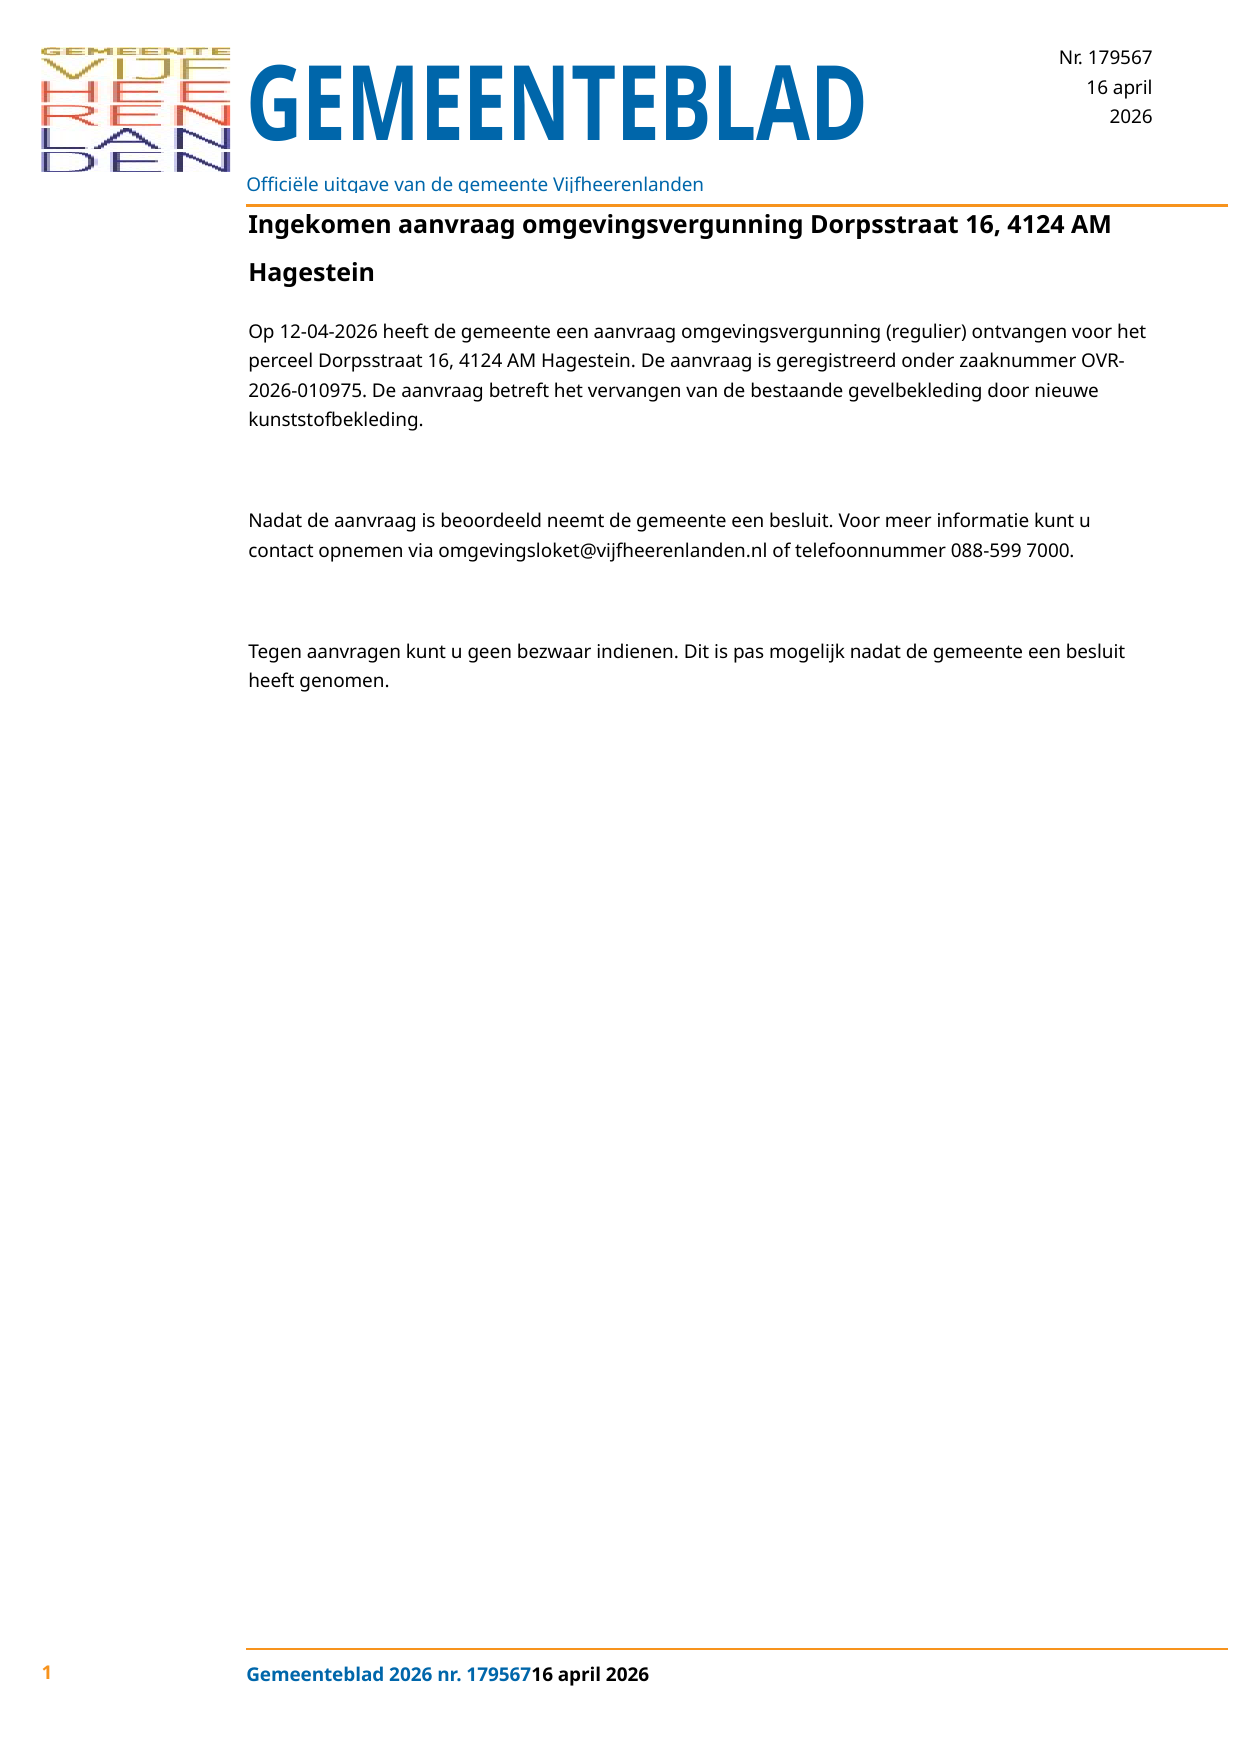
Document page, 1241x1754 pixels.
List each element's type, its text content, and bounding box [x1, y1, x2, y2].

text Tegen aanvragen kunt u geen bezwaar indienen. Dit is pas mogelijk nadat de gemeente een besluit heeft genomen. [248, 638, 1152, 693]
text Nadat de aanvraag is beoordeeld neemt de gemeente een besluit. Voor meer informatie kunt u contact opnemen via omgevingsloket@vijfheerenlanden.nl of telefoonnummer 088-599 7000. [248, 507, 1152, 563]
picture [41, 47, 231, 172]
text Ingekomen aanvraag omgevingsvergunning Dorpsstraat 16, 4124 AM Hagestein [248, 207, 1152, 288]
text Op 12-04-2026 heeft de gemeente een aanvraag omgevingsvergunning (regulier) ontvangen voor het perceel Dorpsstraat 16, 4124 AM Hagestein. De aanvraag is geregistreerd onder zaaknummer OVR-2026-010975. De aanvraag betreft het vervangen van de bestaande gevelbekleding door nieuwe kunststofbekleding. [248, 318, 1152, 432]
